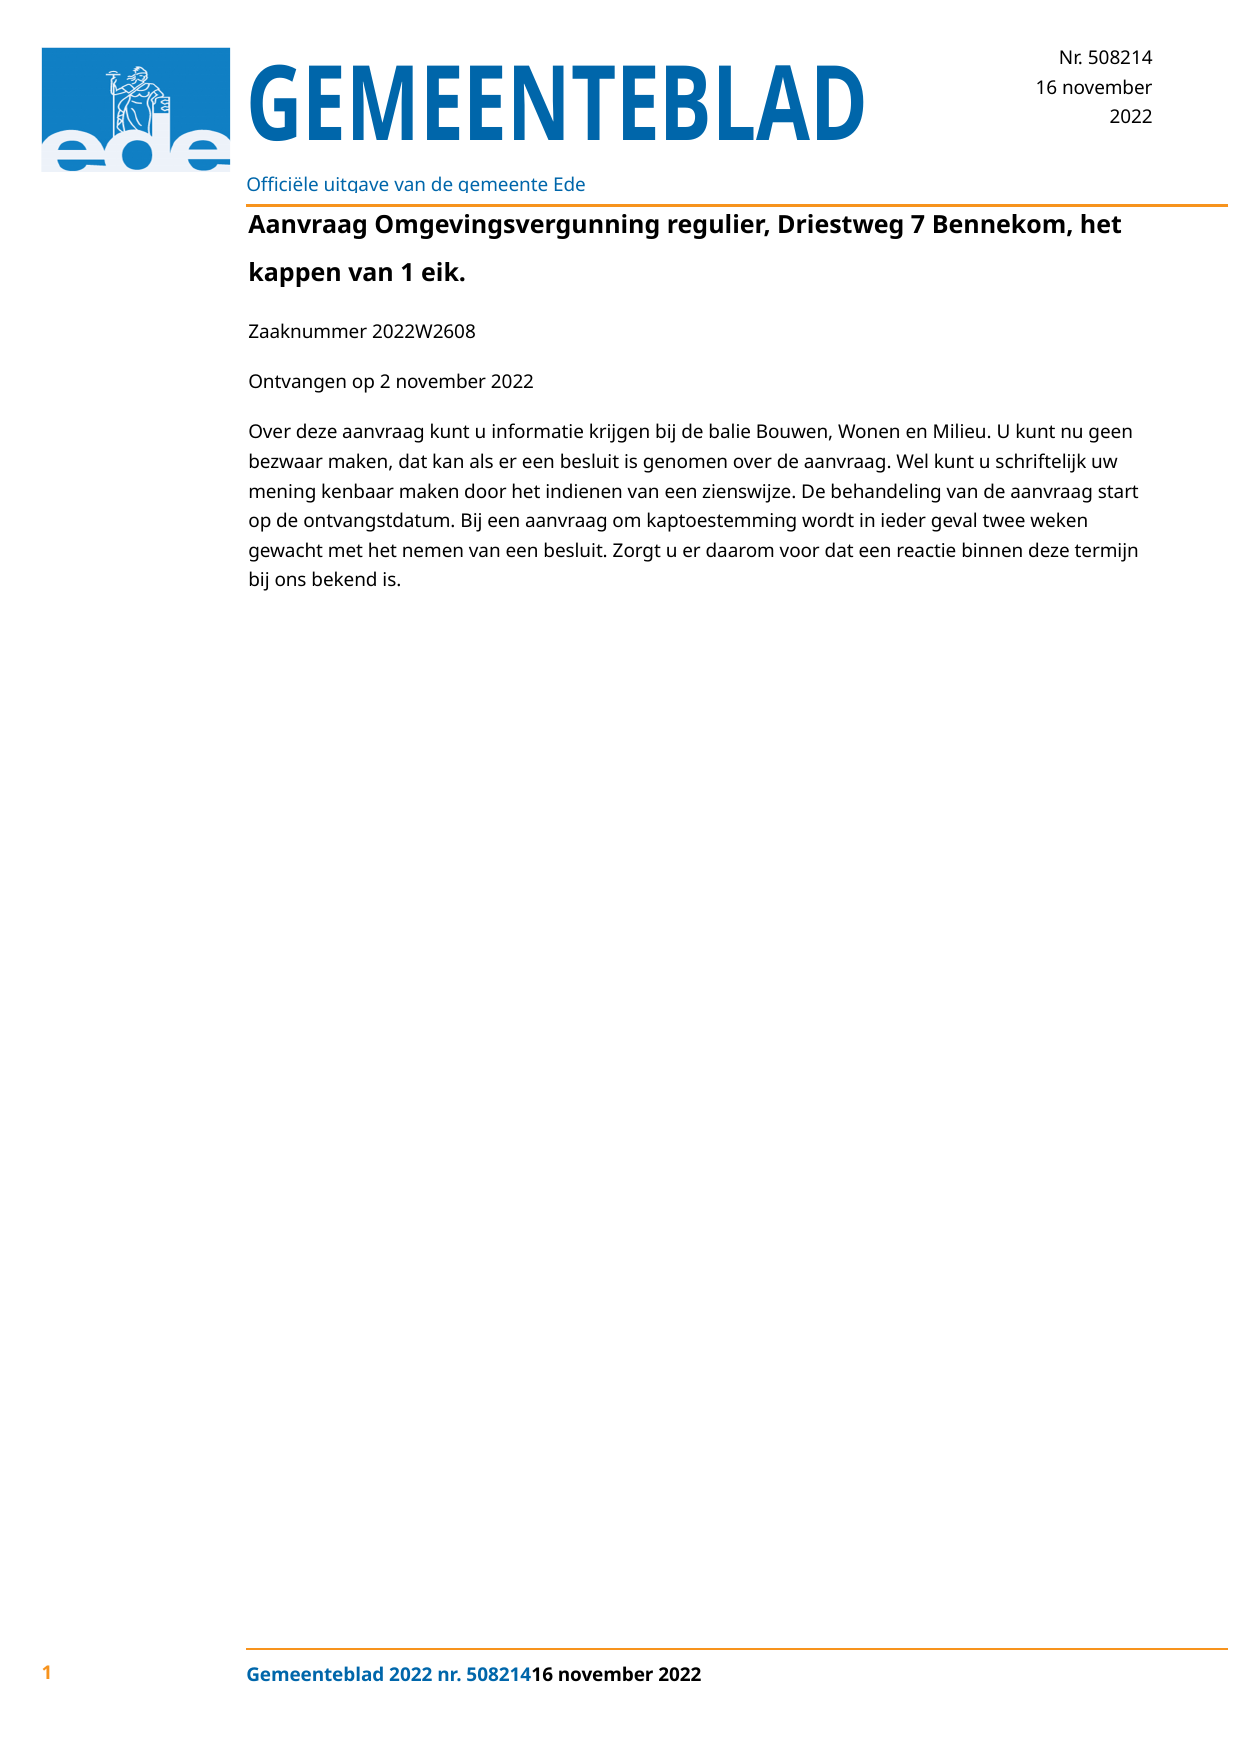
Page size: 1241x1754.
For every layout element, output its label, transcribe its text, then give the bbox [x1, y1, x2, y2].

picture [41, 47, 231, 172]
text Ontvangen op 2 november 2022 [248, 368, 1152, 394]
text Zaaknummer 2022W2608 [248, 318, 1152, 344]
text Over deze aanvraag kunt u informatie krijgen bij de balie Bouwen, Wonen en Milieu. U kunt nu geen bezwaar maken, dat kan als er een besluit is genomen over de aanvraag. Wel kunt u schriftelijk uw mening kenbaar maken door het indienen van een zienswijze. De behandeling van de aanvraag start op de ontvangstdatum. Bij een aanvraag om kaptoestemming wordt in ieder geval twee weken gewacht met het nemen van een besluit. Zorgt u er daarom voor dat een reactie binnen deze termijn bij ons bekend is. [248, 419, 1152, 592]
text Aanvraag Omgevingsvergunning regulier, Driestweg 7 Bennekom, het kappen van 1 eik. [248, 207, 1152, 288]
